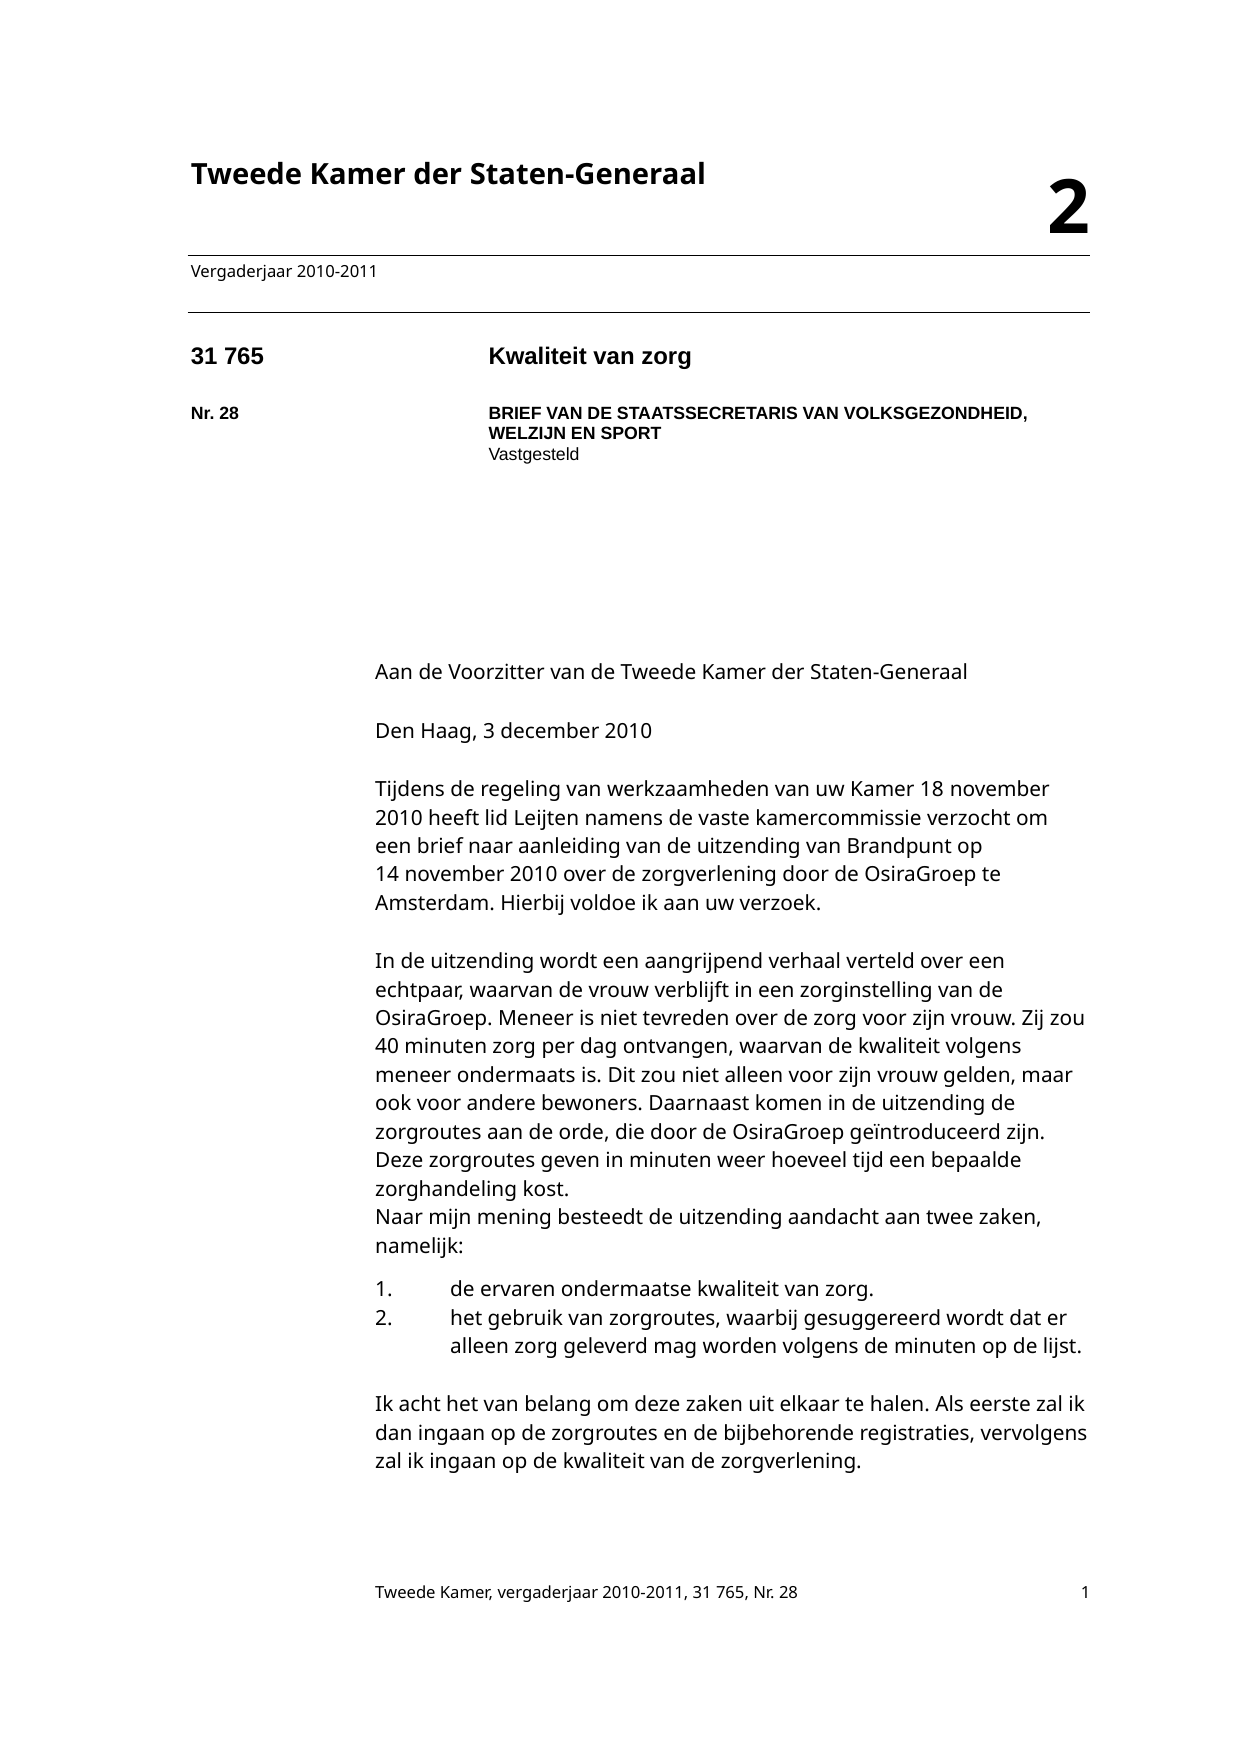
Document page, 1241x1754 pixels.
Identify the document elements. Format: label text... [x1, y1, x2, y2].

table_cell Nr. 28 [188, 399, 485, 539]
table_cell [485, 313, 1090, 339]
table_cell BRIEF VAN DE STAATSSECRETARIS VAN VOLKSGEZONDHEID, WELZIJN EN SPORT Vastgesteld [485, 399, 1090, 539]
text Aan de Voorzitter van de Tweede Kamer der Staten-Generaal [375, 657, 1090, 686]
table_cell Kwaliteit van zorg [485, 339, 1090, 399]
text Tijdens de regeling van werkzaamheden van uw Kamer 18 november 2010 heeft lid Leijten namens de vaste kamercommissie verzocht om een brief naar aanleiding van de uitzending van Brandpunt op 14 november 2010 over de zorgverlening door de OsiraGroep te Amsterdam. Hierbij voldoe ik aan uw verzoek. [375, 774, 1090, 916]
text Ik acht het van belang om deze zaken uit elkaar te halen. Als eerste zal ik dan ingaan op de zorgroutes en de bijbehorende registraties, vervolgens zal ik ingaan op de kwaliteit van de zorgverlening. [375, 1389, 1090, 1475]
table_cell [485, 256, 1090, 312]
table_cell 31 765 [188, 339, 485, 399]
list de ervaren ondermaatse kwaliteit van zorg. [375, 1274, 1090, 1303]
text Naar mijn mening besteedt de uitzending aandacht aan twee zaken, namelijk: [375, 1202, 1090, 1259]
text In de uitzending wordt een aangrijpend verhaal verteld over een echtpaar, waarvan de vrouw verblijft in een zorginstelling van de OsiraGroep. Meneer is niet tevreden over de zorg voor zijn vrouw. Zij zou 40 minuten zorg per dag ontvangen, waarvan de kwaliteit volgens meneer ondermaats is. Dit zou niet alleen voor zijn vrouw gelden, maar ook voor andere bewoners. Daarnaast komen in de uitzending de zorgroutes aan de orde, die door de OsiraGroep geïntroduceerd zijn. Deze zorgroutes geven in minuten weer hoeveel tijd een bepaalde zorghandeling kost. [375, 946, 1090, 1202]
text Den Haag, 3 december 2010 [375, 716, 1090, 744]
table_cell [188, 313, 485, 339]
table_header Tweede Kamer der Staten-Generaal [188, 150, 909, 255]
table_cell Vergaderjaar 2010-2011 [188, 256, 485, 312]
list het gebruik van zorgroutes, waarbij gesuggereerd wordt dat er alleen zorg geleverd mag worden volgens de minuten op de lijst. [375, 1303, 1090, 1359]
table_header 2 [910, 150, 1090, 255]
